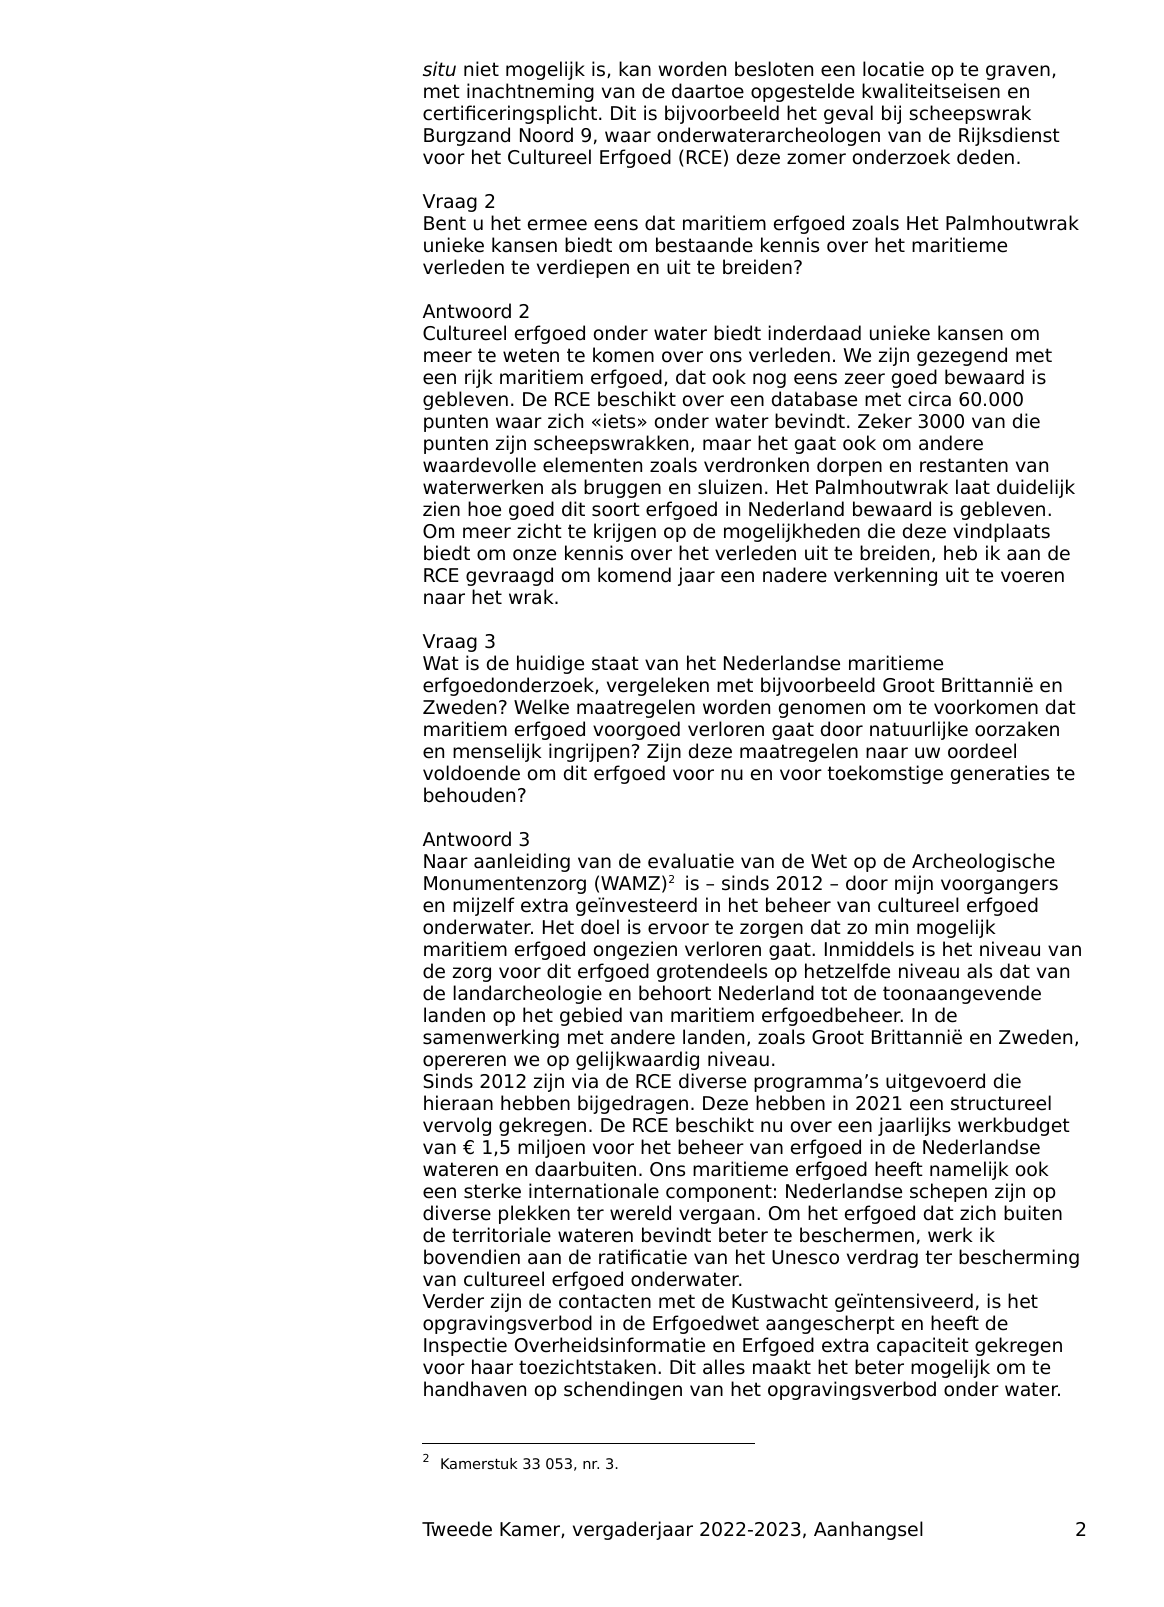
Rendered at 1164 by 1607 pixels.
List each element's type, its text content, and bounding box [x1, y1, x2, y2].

text situ niet mogelijk is, kan worden besloten een locatie op te graven, met inachtneming van de daartoe opgestelde kwaliteitseisen en certificeringsplicht. Dit is bijvoorbeeld het geval bij scheepswrak Burgzand Noord 9, waar onderwaterarcheologen van de Rijksdienst voor het Cultureel Erfgoed (RCE) deze zomer onderzoek deden. [422, 59, 1087, 169]
text Naar aanleiding van de evaluatie van de Wet op de Archeologische Monumentenzorg (WAMZ) is – sinds 2012 – door mijn voorgangers en mijzelf extra geïnvesteerd in het beheer van cultureel erfgoed onderwater. Het doel is ervoor te zorgen dat zo min mogelijk maritiem erfgoed ongezien verloren gaat. Inmiddels is het niveau van de zorg voor dit erfgoed grotendeels op hetzelfde niveau als dat van de landarcheologie en behoort Nederland tot de toonaangevende landen op het gebied van maritiem erfgoedbeheer. In de samenwerking met andere landen, zoals Groot Brittannië en Zweden, opereren we op gelijkwaardig niveau. [422, 851, 1087, 1071]
text Vraag 3 [422, 631, 1087, 653]
text Sinds 2012 zijn via de RCE diverse programma’s uitgevoerd die hieraan hebben bijgedragen. Deze hebben in 2021 een structureel vervolg gekregen. De RCE beschikt nu over een jaarlijks werkbudget van € 1,5 miljoen voor het beheer van erfgoed in de Nederlandse wateren en daarbuiten. Ons maritieme erfgoed heeft namelijk ook een sterke internationale component: Nederlandse schepen zijn op diverse plekken ter wereld vergaan. Om het erfgoed dat zich buiten de territoriale wateren bevindt beter te beschermen, werk ik bovendien aan de ratificatie van het Unesco verdrag ter bescherming van cultureel erfgoed onderwater. [422, 1071, 1087, 1291]
text Verder zijn de contacten met de Kustwacht geïntensiveerd, is het opgravingsverbod in de Erfgoedwet aangescherpt en heeft de Inspectie Overheidsinformatie en Erfgoed extra capaciteit gekregen voor haar toezichtstaken. Dit alles maakt het beter mogelijk om te handhaven op schendingen van het opgravingsverbod onder water. [422, 1291, 1087, 1401]
text Antwoord 2 [422, 301, 1087, 323]
text Bent u het ermee eens dat maritiem erfgoed zoals Het Palmhoutwrak unieke kansen biedt om bestaande kennis over het maritieme verleden te verdiepen en uit te breiden? [422, 213, 1087, 279]
text Cultureel erfgoed onder water biedt inderdaad unieke kansen om meer te weten te komen over ons verleden. We zijn gezegend met een rijk maritiem erfgoed, dat ook nog eens zeer goed bewaard is gebleven. De RCE beschikt over een database met circa 60.000 punten waar zich «iets» onder water bevindt. Zeker 3000 van die punten zijn scheepswrakken, maar het gaat ook om andere waardevolle elementen zoals verdronken dorpen en restanten van waterwerken als bruggen en sluizen. Het Palmhoutwrak laat duidelijk zien hoe goed dit soort erfgoed in Nederland bewaard is gebleven. Om meer zicht te krijgen op de mogelijkheden die deze vindplaats biedt om onze kennis over het verleden uit te breiden, heb ik aan de RCE gevraagd om komend jaar een nadere verkenning uit te voeren naar het wrak. [422, 323, 1087, 609]
text Kamerstuk 33 053, nr. 3. [422, 1452, 1087, 1474]
text Vraag 2 [422, 191, 1087, 213]
text Wat is de huidige staat van het Nederlandse maritieme erfgoedonderzoek, vergeleken met bijvoorbeeld Groot Brittannië en Zweden? Welke maatregelen worden genomen om te voorkomen dat maritiem erfgoed voorgoed verloren gaat door natuurlijke oorzaken en menselijk ingrijpen? Zijn deze maatregelen naar uw oordeel voldoende om dit erfgoed voor nu en voor toekomstige generaties te behouden? [422, 653, 1087, 807]
text Antwoord 3 [422, 829, 1087, 851]
